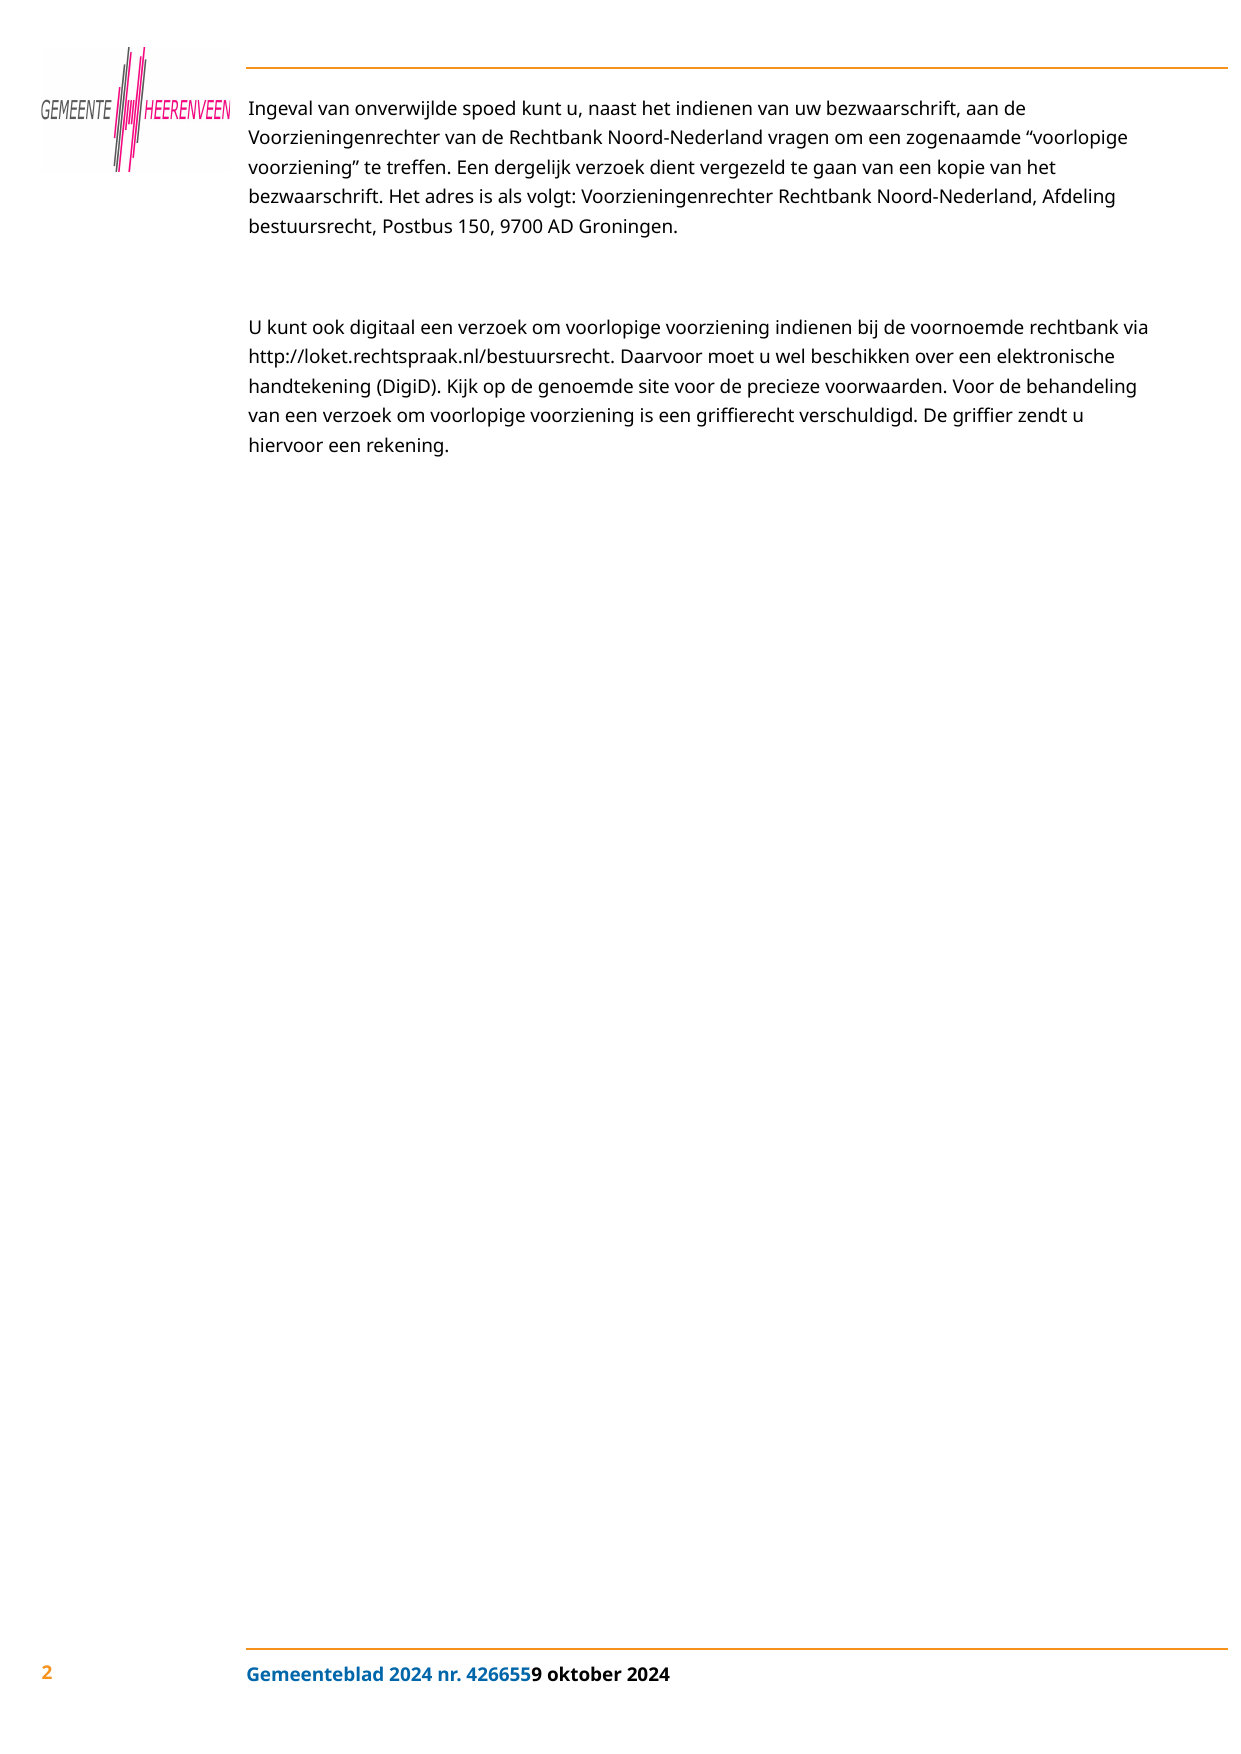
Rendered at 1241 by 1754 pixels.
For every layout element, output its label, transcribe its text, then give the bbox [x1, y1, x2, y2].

text U kunt ook digitaal een verzoek om voorlopige voorziening indienen bij de voornoemde rechtbank via http://loket.rechtspraak.nl/bestuursrecht. Daarvoor moet u wel beschikken over een elektronische handtekening (DigiD). Kijk op de genoemde site voor de precieze voorwaarden. Voor de behandeling van een verzoek om voorlopige voorziening is een griffierecht verschuldigd. De griffier zendt u hiervoor een rekening. [248, 314, 1152, 458]
picture [41, 47, 231, 172]
text Ingeval van onverwijlde spoed kunt u, naast het indienen van uw bezwaarschrift, aan de Voorzieningenrechter van de Rechtbank Noord-Nederland vragen om een zogenaamde “voorlopige voorziening” te treffen. Een dergelijk verzoek dient vergezeld te gaan van een kopie van het bezwaarschrift. Het adres is als volgt: Voorzieningenrechter Rechtbank Noord-Nederland, Afdeling bestuursrecht, Postbus 150, 9700 AD Groningen. [248, 95, 1152, 239]
